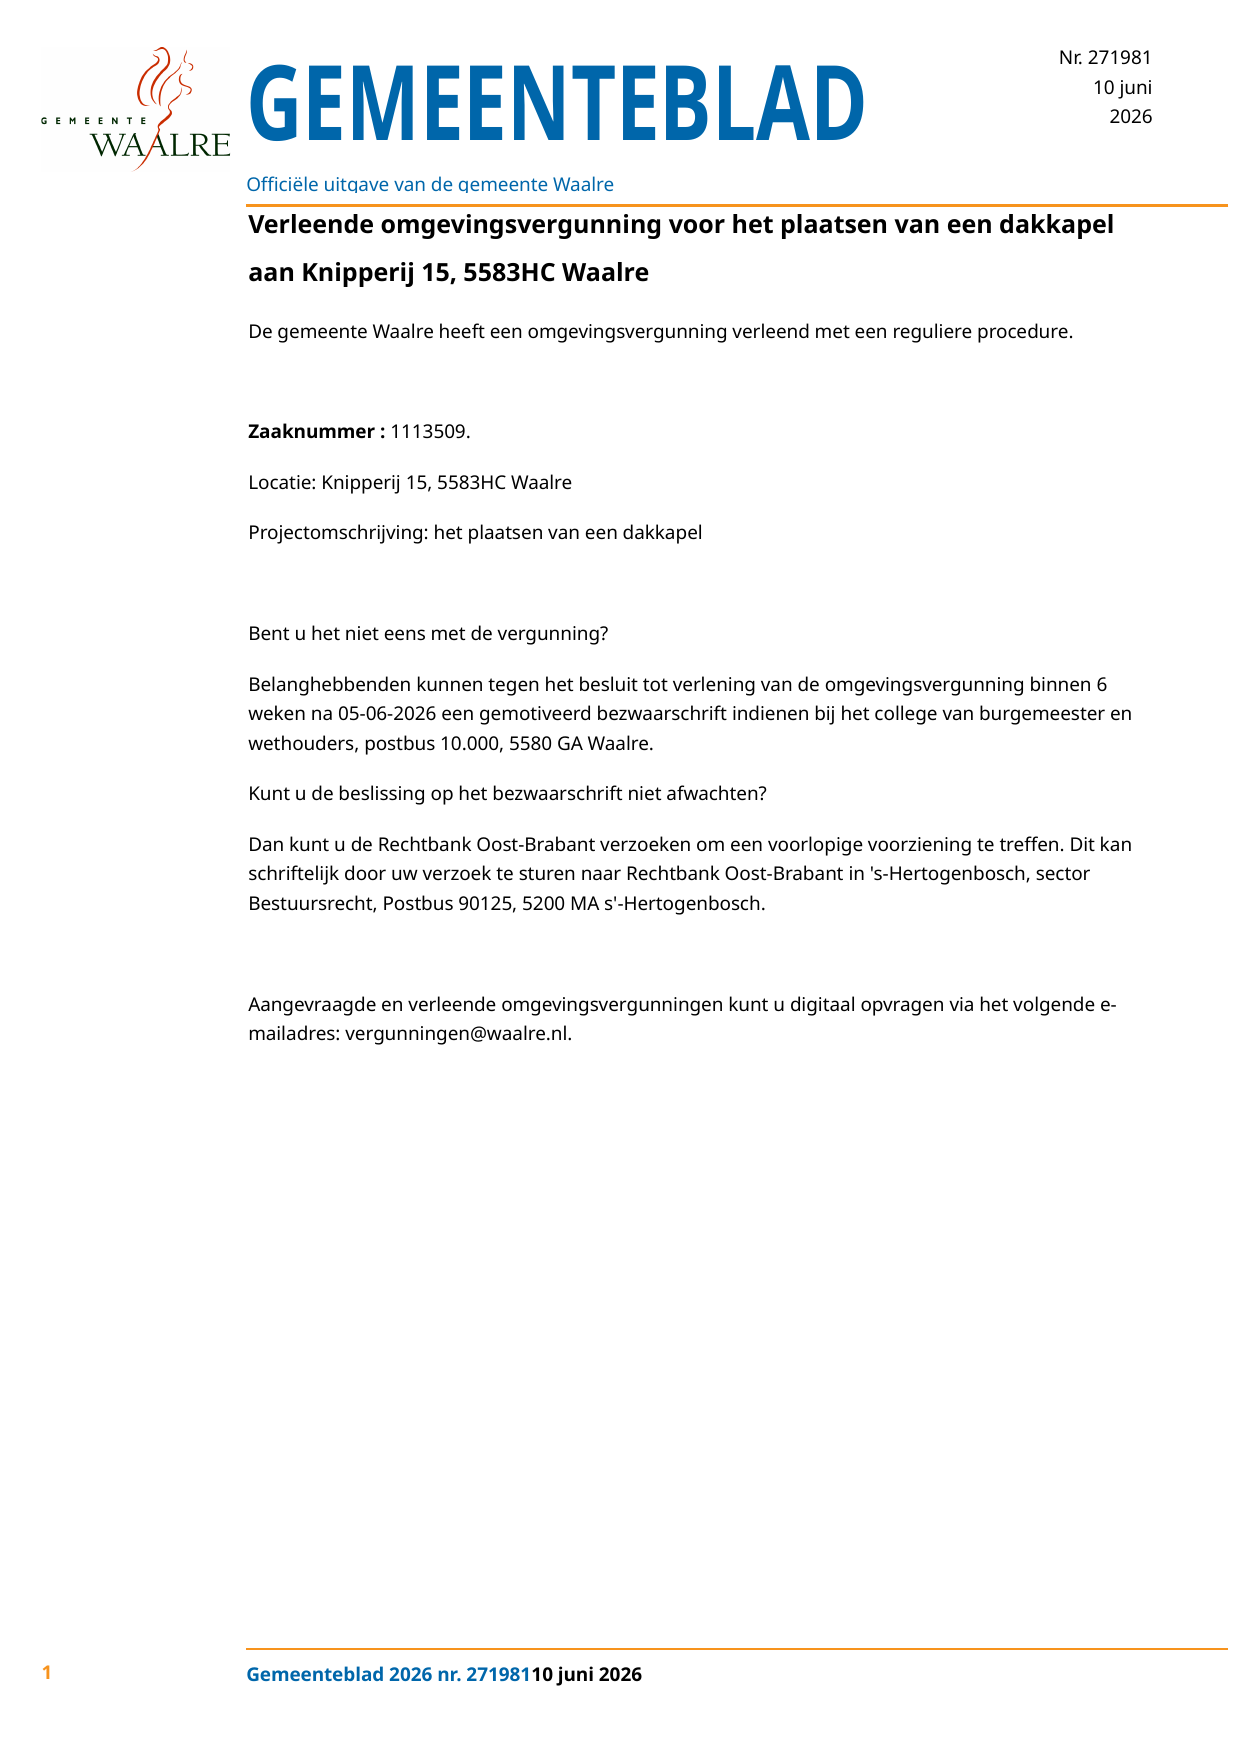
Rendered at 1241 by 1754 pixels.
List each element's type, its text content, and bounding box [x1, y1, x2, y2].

text Belanghebbenden kunnen tegen het besluit tot verlening van de omgevingsvergunning binnen 6 weken na 05-06-2026 een gemotiveerd bezwaarschrift indienen bij het college van burgemeester en wethouders, postbus 10.000, 5580 GA Waalre. [248, 671, 1152, 756]
text Kunt u de beslissing op het bezwaarschrift niet afwachten? [248, 780, 1152, 806]
text Projectomschrijving: het plaatsen van een dakkapel [248, 519, 1152, 545]
text Verleende omgevingsvergunning voor het plaatsen van een dakkapel aan Knipperij 15, 5583HC Waalre [248, 207, 1152, 288]
text Locatie: Knipperij 15, 5583HC Waalre [248, 469, 1152, 495]
text Dan kunt u de Rechtbank Oost-Brabant verzoeken om een voorlopige voorziening te treffen. Dit kan schriftelijk door uw verzoek te sturen naar Rechtbank Oost-Brabant in 's-Hertogenbosch, sector Bestuursrecht, Postbus 90125, 5200 MA s'-Hertogenbosch. [248, 831, 1152, 916]
picture [41, 47, 231, 172]
text De gemeente Waalre heeft een omgevingsvergunning verleend met een reguliere procedure. [248, 318, 1152, 344]
text Bent u het niet eens met de vergunning? [248, 620, 1152, 646]
text Zaaknummer : 1113509. [248, 419, 1152, 444]
text Aangevraagde en verleende omgevingsvergunningen kunt u digitaal opvragen via het volgende e-mailadres: vergunningen@waalre.nl. [248, 991, 1152, 1046]
